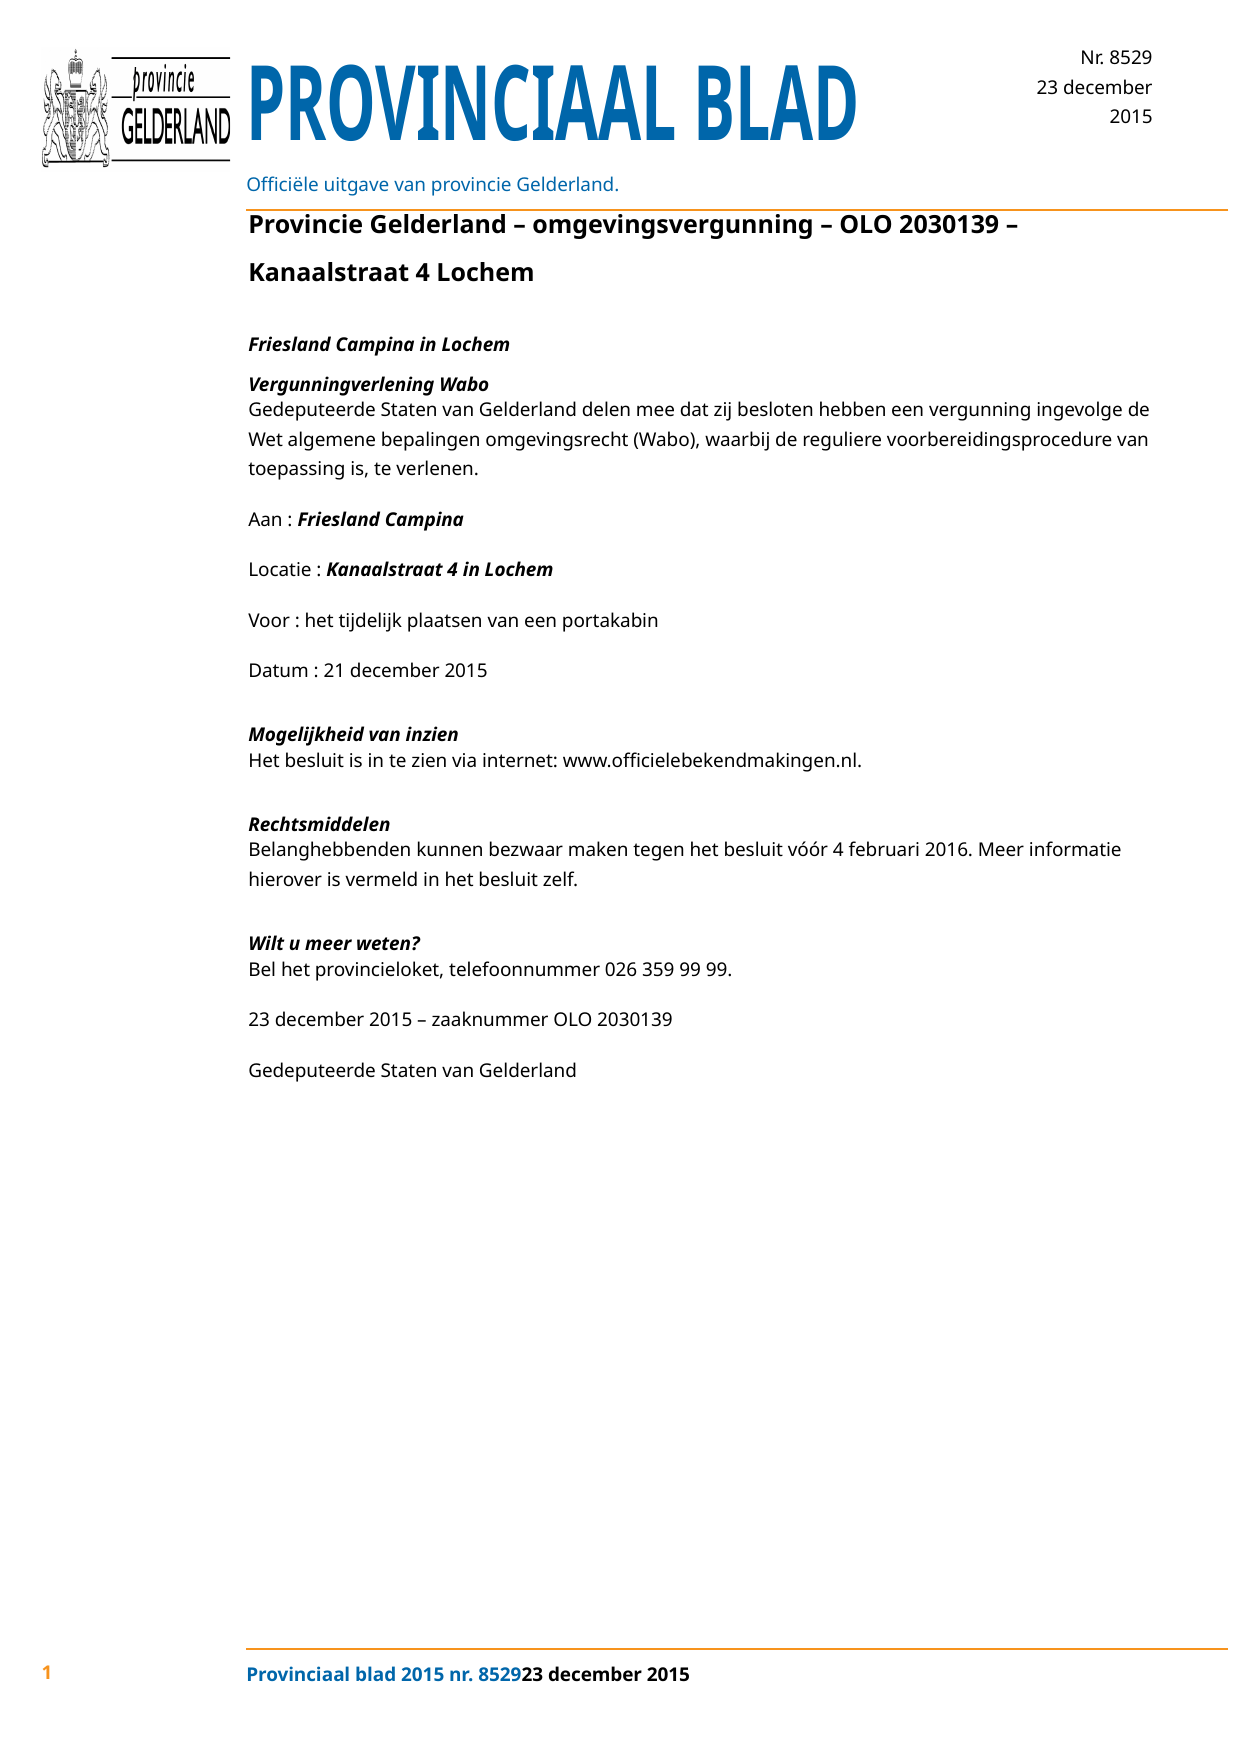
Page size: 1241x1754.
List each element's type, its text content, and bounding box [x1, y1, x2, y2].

text Bel het provincieloket, telefoonnummer 026 359 99 99. [248, 956, 1152, 982]
text Datum : 21 december 2015 [248, 657, 1152, 683]
text Vergunningverlening Wabo [248, 371, 1152, 396]
text 23 december 2015 – zaaknummer OLO 2030139 [248, 1006, 1152, 1032]
text Het besluit is in te zien via internet: www.officielebekendmakingen.nl. [248, 747, 1152, 773]
text Wilt u meer weten? [248, 930, 1152, 956]
text Provincie Gelderland – omgevingsvergunning – OLO 2030139 – Kanaalstraat 4 Lochem [248, 211, 1152, 288]
text Belanghebbenden kunnen bezwaar maken tegen het besluit vóór 4 februari 2016. Meer informatie hierover is vermeld in het besluit zelf. [248, 837, 1152, 892]
text Gedeputeerde Staten van Gelderland [248, 1057, 1152, 1082]
text Locatie : Kanaalstraat 4 in Lochem [248, 556, 1152, 582]
text Friesland Campina in Lochem [248, 331, 1152, 357]
text Aan : Friesland Campina [248, 506, 1152, 532]
text Voor : het tijdelijk plaatsen van een portakabin [248, 607, 1152, 633]
picture [41, 47, 231, 172]
text Rechtsmiddelen [248, 811, 1152, 837]
text Mogelijkheid van inzien [248, 721, 1152, 747]
text Gedeputeerde Staten van Gelderland delen mee dat zij besloten hebben een vergunning ingevolge de Wet algemene bepalingen omgevingsrecht (Wabo), waarbij de reguliere voorbereidingsprocedure van toepassing is, te verlenen. [248, 396, 1152, 481]
